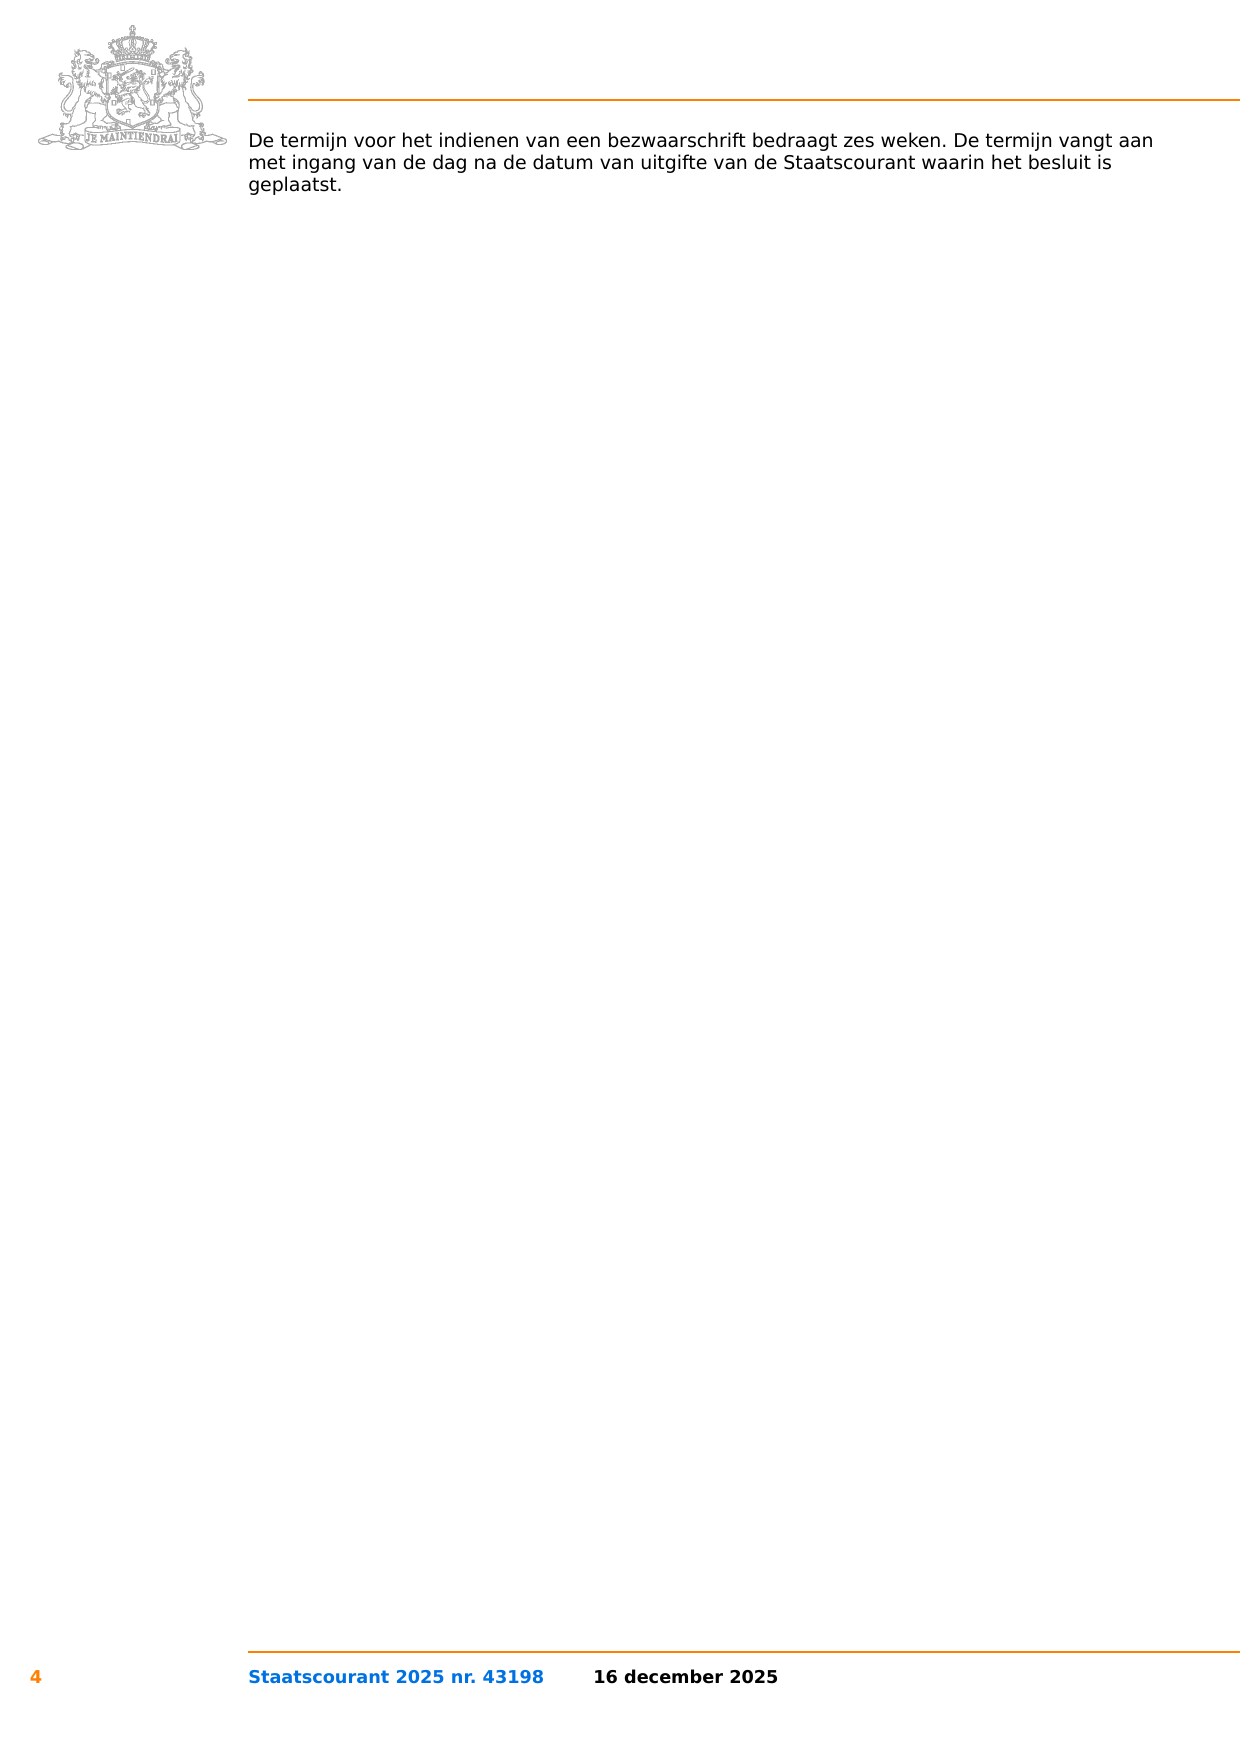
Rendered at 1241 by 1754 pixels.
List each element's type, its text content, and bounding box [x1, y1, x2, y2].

picture [38, 25, 227, 150]
text De termijn voor het indienen van een bezwaarschrift bedraagt zes weken. De termijn vangt aan met ingang van de dag na de datum van uitgifte van de Staatscourant waarin het besluit is geplaatst. [248, 130, 1163, 196]
